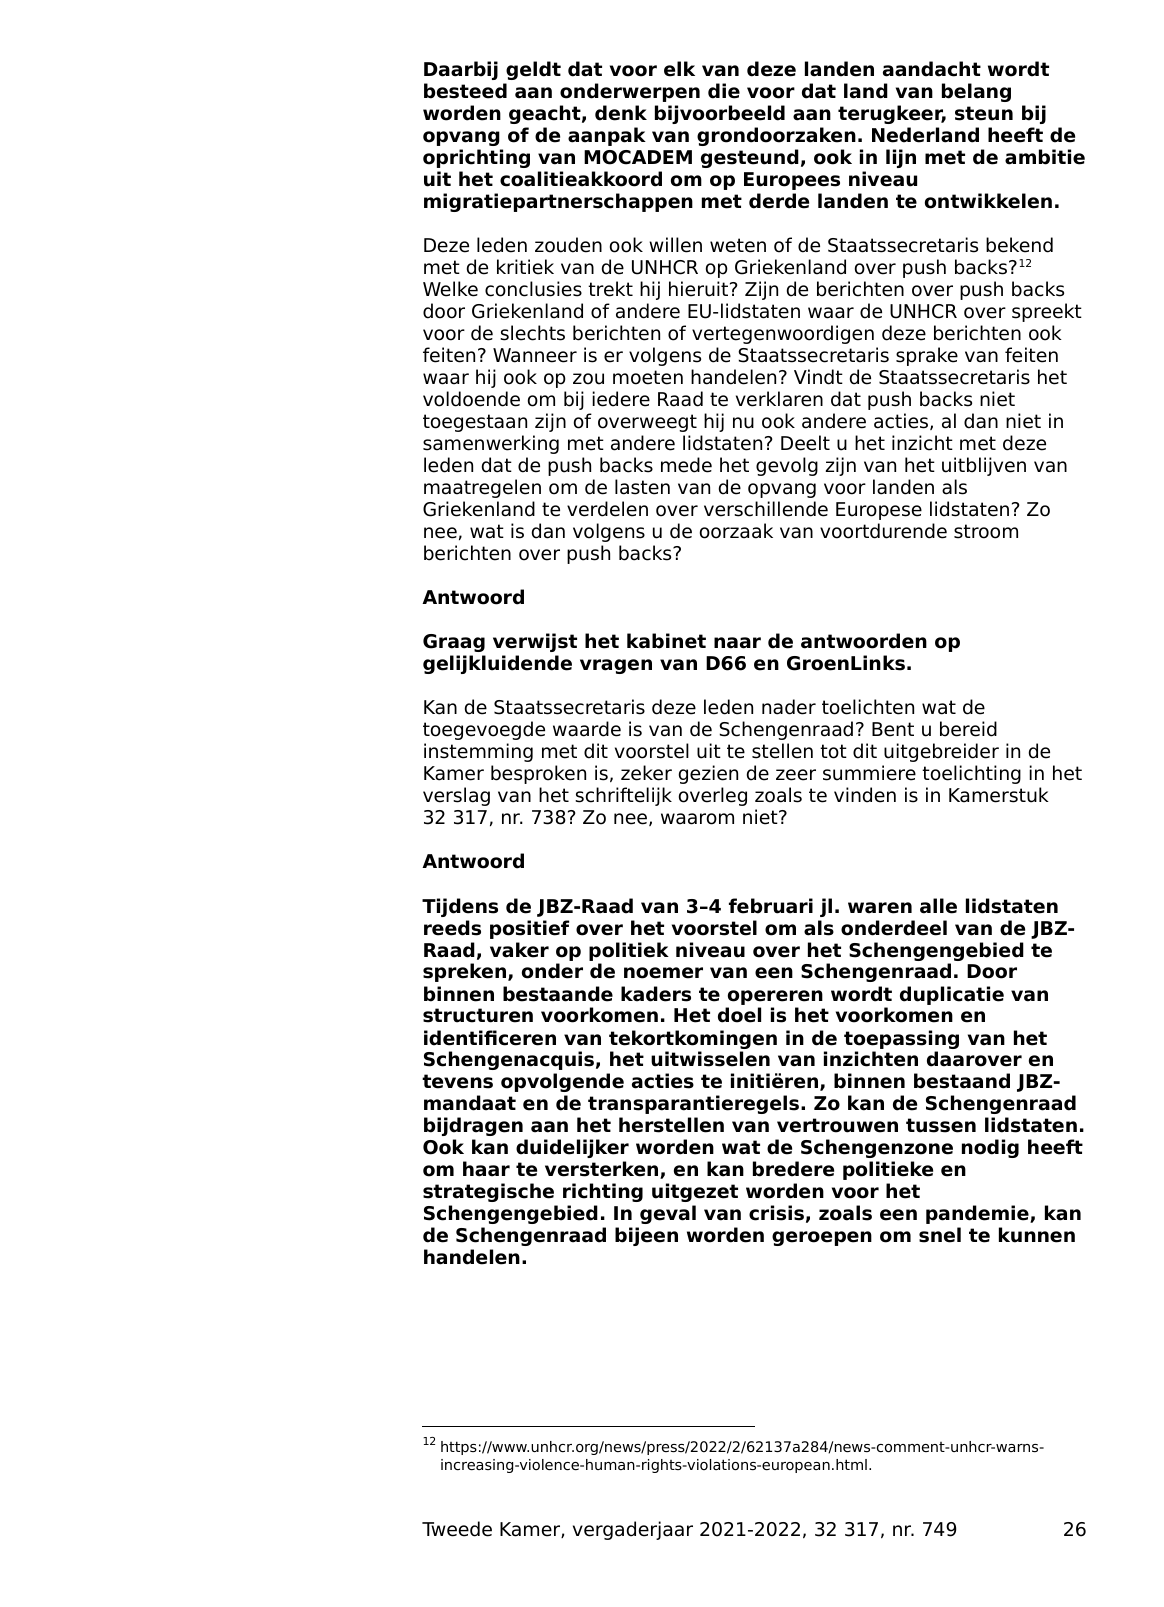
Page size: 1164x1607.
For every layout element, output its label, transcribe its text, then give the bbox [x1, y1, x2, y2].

text https://www.unhcr.org/news/press/2022/2/62137a284/news-comment-unhcr-warns-increasing-violence-human-rights-violations-european.html. [422, 1435, 1087, 1474]
text Graag verwijst het kabinet naar de antwoorden op gelijkluidende vragen van D66 en GroenLinks. [422, 631, 1087, 675]
text Daarbij geldt dat voor elk van deze landen aandacht wordt besteed aan onderwerpen die voor dat land van belang worden geacht, denk bijvoorbeeld aan terugkeer, steun bij opvang of de aanpak van grondoorzaken. Nederland heeft de oprichting van MOCADEM gesteund, ook in lijn met de ambitie uit het coalitieakkoord om op Europees niveau migratiepartnerschappen met derde landen te ontwikkelen. [422, 59, 1087, 213]
text Deze leden zouden ook willen weten of de Staatssecretaris bekend met de kritiek van de UNHCR op Griekenland over push backs? Welke conclusies trekt hij hieruit? Zijn de berichten over push backs door Griekenland of andere EU-lidstaten waar de UNHCR over spreekt voor de slechts berichten of vertegenwoordigen deze berichten ook feiten? Wanneer is er volgens de Staatssecretaris sprake van feiten waar hij ook op zou moeten handelen? Vindt de Staatssecretaris het voldoende om bij iedere Raad te verklaren dat push backs niet toegestaan zijn of overweegt hij nu ook andere acties, al dan niet in samenwerking met andere lidstaten? Deelt u het inzicht met deze leden dat de push backs mede het gevolg zijn van het uitblijven van maatregelen om de lasten van de opvang voor landen als Griekenland te verdelen over verschillende Europese lidstaten? Zo nee, wat is dan volgens u de oorzaak van voortdurende stroom berichten over push backs? [422, 235, 1087, 565]
text Kan de Staatssecretaris deze leden nader toelichten wat de toegevoegde waarde is van de Schengenraad? Bent u bereid instemming met dit voorstel uit te stellen tot dit uitgebreider in de Kamer besproken is, zeker gezien de zeer summiere toelichting in het verslag van het schriftelijk overleg zoals te vinden is in Kamerstuk 32 317, nr. 738? Zo nee, waarom niet? [422, 697, 1087, 829]
subtitle Antwoord [422, 587, 1087, 609]
text Tijdens de JBZ-Raad van 3–4 februari jl. waren alle lidstaten reeds positief over het voorstel om als onderdeel van de JBZ-Raad, vaker op politiek niveau over het Schengengebied te spreken, onder de noemer van een Schengenraad. Door binnen bestaande kaders te opereren wordt duplicatie van structuren voorkomen. Het doel is het voorkomen en identificeren van tekortkomingen in de toepassing van het Schengenacquis, het uitwisselen van inzichten daarover en tevens opvolgende acties te initiëren, binnen bestaand JBZ-mandaat en de transparantieregels. Zo kan de Schengenraad bijdragen aan het herstellen van vertrouwen tussen lidstaten. Ook kan duidelijker worden wat de Schengenzone nodig heeft om haar te versterken, en kan bredere politieke en strategische richting uitgezet worden voor het Schengengebied. In geval van crisis, zoals een pandemie, kan de Schengenraad bijeen worden geroepen om snel te kunnen handelen. [422, 896, 1087, 1269]
subtitle Antwoord [422, 851, 1087, 873]
